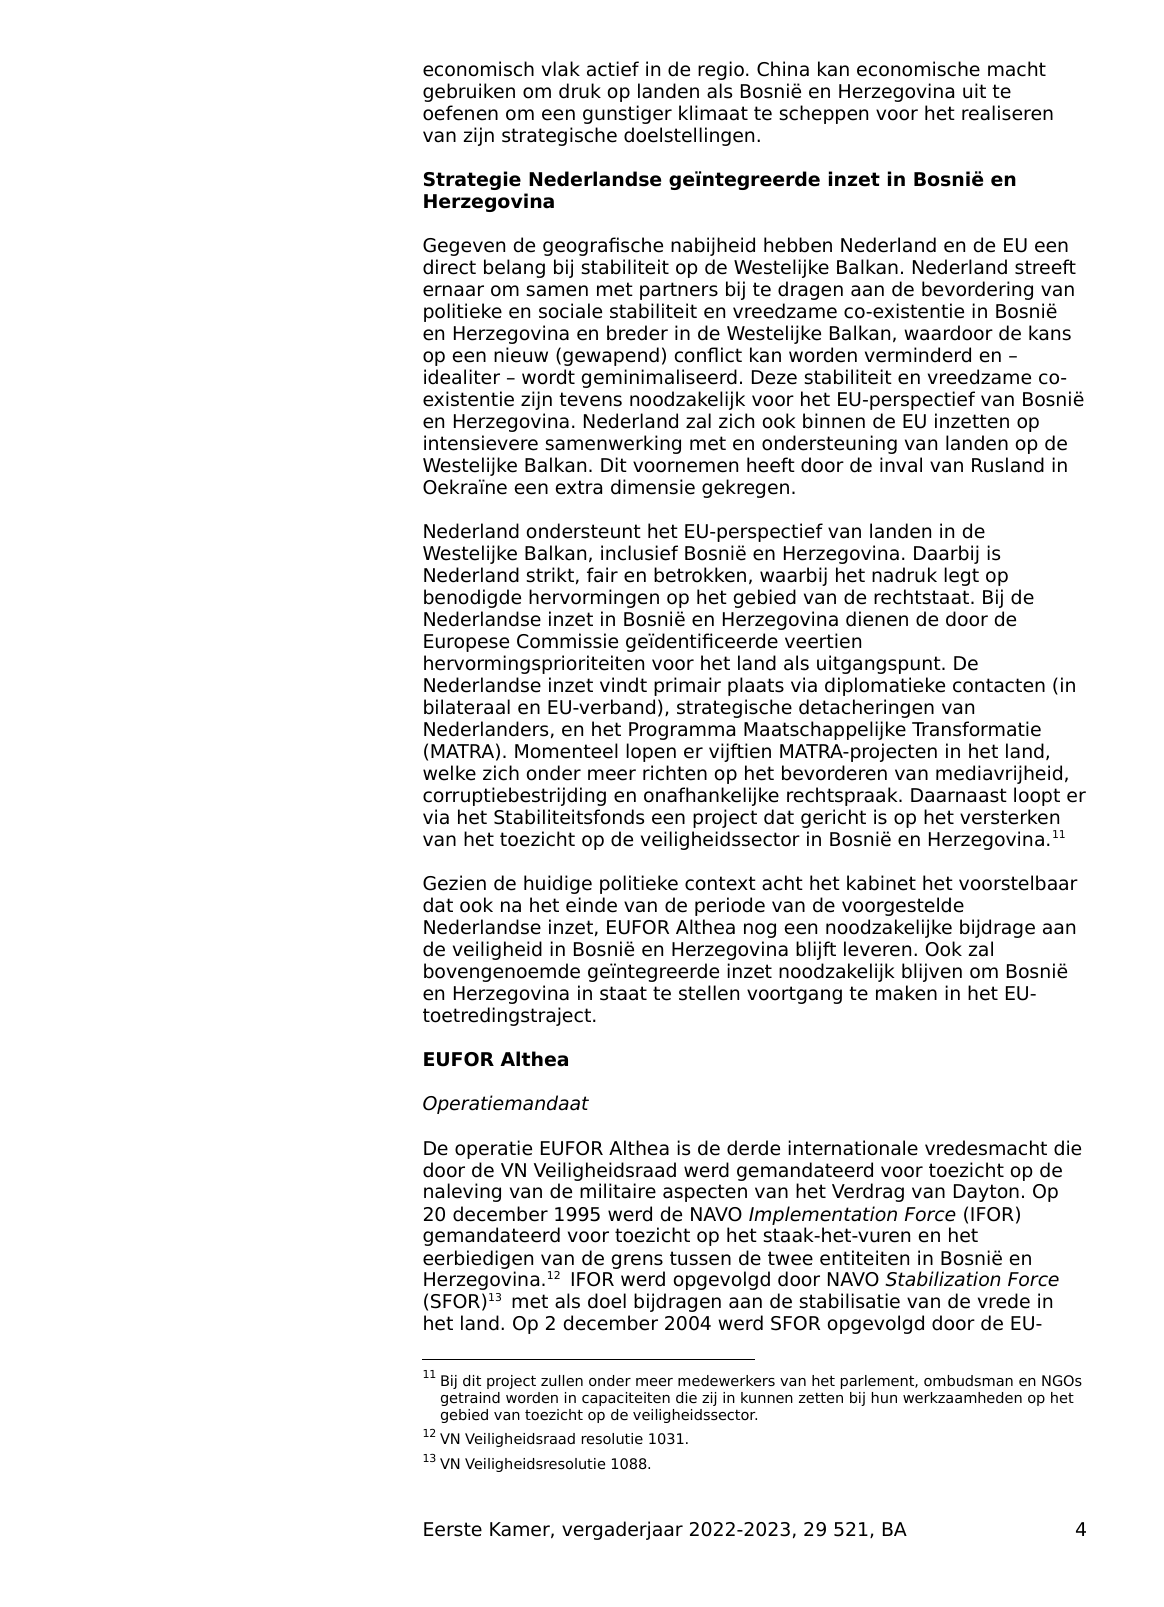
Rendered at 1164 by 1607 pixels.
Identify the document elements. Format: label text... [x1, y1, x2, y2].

text De operatie EUFOR Althea is de derde internationale vredesmacht die door de VN Veiligheidsraad werd gemandateerd voor toezicht op de naleving van de militaire aspecten van het Verdrag van Dayton. Op 20 december 1995 werd de NAVO Implementation Force (IFOR) gemandateerd voor toezicht op het staak-het-vuren en het eerbiedigen van de grens tussen de twee entiteiten in Bosnië en Herzegovina. IFOR werd opgevolgd door NAVO Stabilization Force (SFOR) met als doel bijdragen aan de stabilisatie van de vrede in het land. Op 2 december 2004 werd SFOR opgevolgd door de EU- [422, 1137, 1087, 1335]
subtitle EUFOR Althea [422, 1049, 1087, 1071]
text economisch vlak actief in de regio. China kan economische macht gebruiken om druk op landen als Bosnië en Herzegovina uit te oefenen om een gunstiger klimaat te scheppen voor het realiseren van zijn strategische doelstellingen. [422, 59, 1087, 147]
text VN Veiligheidsraad resolutie 1031. [422, 1427, 1087, 1449]
text Gezien de huidige politieke context acht het kabinet het voorstelbaar dat ook na het einde van de periode van de voorgestelde Nederlandse inzet, EUFOR Althea nog een noodzakelijke bijdrage aan de veiligheid in Bosnië en Herzegovina blijft leveren. Ook zal bovengenoemde geïntegreerde inzet noodzakelijk blijven om Bosnië en Herzegovina in staat te stellen voortgang te maken in het EU-toetredingstraject. [422, 873, 1087, 1027]
text Nederland ondersteunt het EU-perspectief van landen in de Westelijke Balkan, inclusief Bosnië en Herzegovina. Daarbij is Nederland strikt, fair en betrokken, waarbij het nadruk legt op benodigde hervormingen op het gebied van de rechtstaat. Bij de Nederlandse inzet in Bosnië en Herzegovina dienen de door de Europese Commissie geïdentificeerde veertien hervormingsprioriteiten voor het land als uitgangspunt. De Nederlandse inzet vindt primair plaats via diplomatieke contacten (in bilateraal en EU-verband), strategische detacheringen van Nederlanders, en het Programma Maatschappelijke Transformatie (MATRA). Momenteel lopen er vijftien MATRA-projecten in het land, welke zich onder meer richten op het bevorderen van mediavrijheid, corruptiebestrijding en onafhankelijke rechtspraak. Daarnaast loopt er via het Stabiliteitsfonds een project dat gericht is op het versterken van het toezicht op de veiligheidssector in Bosnië en Herzegovina. [422, 521, 1087, 851]
text Bij dit project zullen onder meer medewerkers van het parlement, ombudsman en NGOs getraind worden in capaciteiten die zij in kunnen zetten bij hun werkzaamheden op het gebied van toezicht op de veiligheidssector. [422, 1368, 1087, 1424]
subtitle Strategie Nederlandse geïntegreerde inzet in Bosnië en Herzegovina [422, 169, 1087, 213]
subtitle Operatiemandaat [422, 1093, 1087, 1115]
text VN Veiligheidsresolutie 1088. [422, 1452, 1087, 1474]
text Gegeven de geografische nabijheid hebben Nederland en de EU een direct belang bij stabiliteit op de Westelijke Balkan. Nederland streeft ernaar om samen met partners bij te dragen aan de bevordering van politieke en sociale stabiliteit en vreedzame co-existentie in Bosnië en Herzegovina en breder in de Westelijke Balkan, waardoor de kans op een nieuw (gewapend) conflict kan worden verminderd en – idealiter – wordt geminimaliseerd. Deze stabiliteit en vreedzame co-existentie zijn tevens noodzakelijk voor het EU-perspectief van Bosnië en Herzegovina. Nederland zal zich ook binnen de EU inzetten op intensievere samenwerking met en ondersteuning van landen op de Westelijke Balkan. Dit voornemen heeft door de inval van Rusland in Oekraïne een extra dimensie gekregen. [422, 235, 1087, 499]
